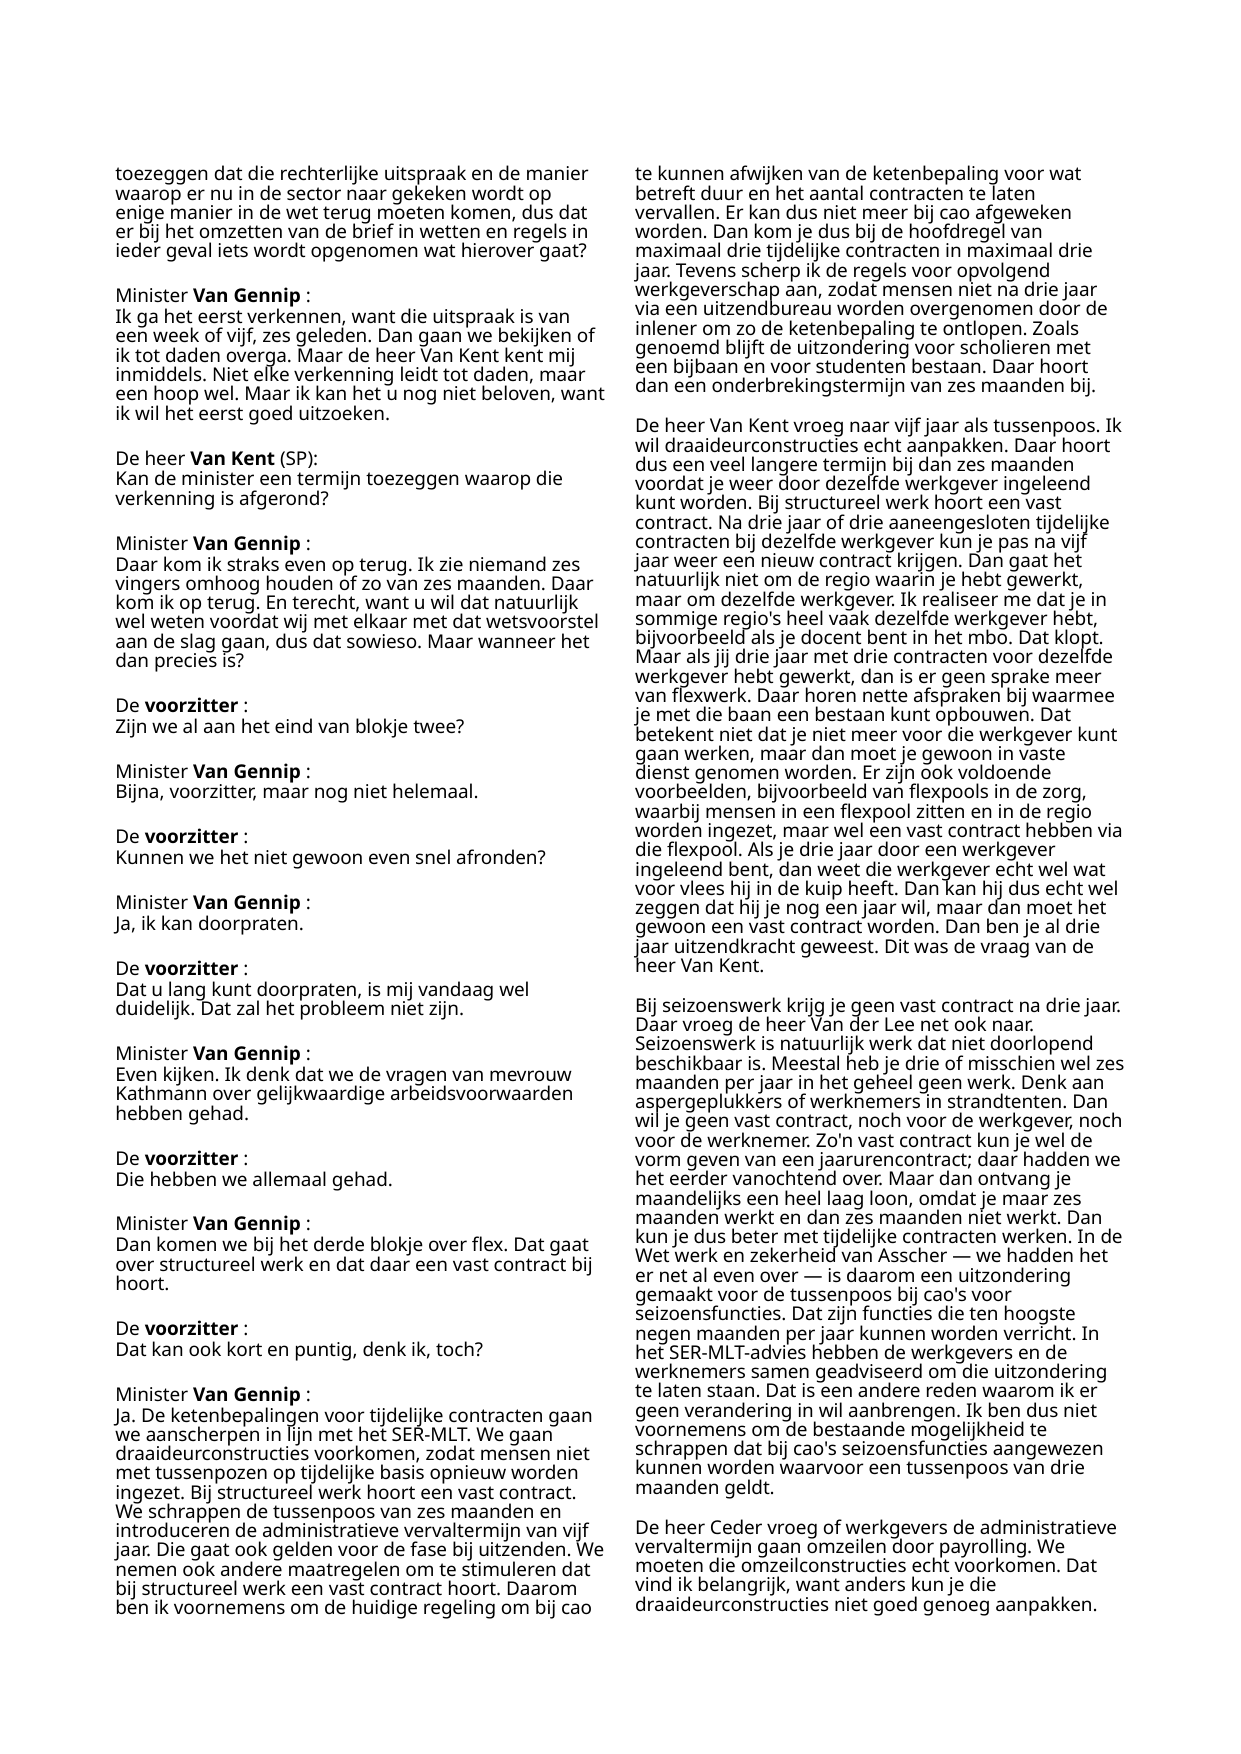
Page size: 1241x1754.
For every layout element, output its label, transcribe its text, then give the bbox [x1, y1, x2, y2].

text Die hebben we allemaal gehad. [115, 1171, 605, 1190]
text Kan de minister een termijn toezeggen waarop die verkenning is afgerond? [115, 470, 605, 509]
text De voorzitter : [115, 692, 605, 718]
text De voorzitter : [115, 824, 605, 849]
text Ja, ik kan doorpraten. [115, 915, 605, 934]
text Minister Van Gennip : [115, 1381, 605, 1407]
text De voorzitter : [115, 955, 605, 981]
text Daar kom ik straks even op terug. Ik zie niemand zes vingers omhoog houden of zo van zes maanden. Daar kom ik op terug. En terecht, want u wil dat natuurlijk wel weten voordat wij met elkaar met dat wetsvoorstel aan de slag gaan, dus dat sowieso. Maar wanneer het dan precies is? [115, 556, 605, 671]
text Ik ga het eerst verkennen, want die uitspraak is van een week of vijf, zes geleden. Dan gaan we bekijken of ik tot daden overga. Maar de heer Van Kent kent mij inmiddels. Niet elke verkenning leidt tot daden, maar een hoop wel. Maar ik kan het u nog niet beloven, want ik wil het eerst goed uitzoeken. [115, 308, 605, 424]
text De voorzitter : [115, 1145, 605, 1171]
text Kunnen we het niet gewoon even snel afronden? [115, 849, 605, 869]
text Minister Van Gennip : [115, 1040, 605, 1066]
text Minister Van Gennip : [115, 282, 605, 308]
text te kunnen afwijken van de ketenbepaling voor wat betreft duur en het aantal contracten te laten vervallen. Er kan dus niet meer bij cao afgeweken worden. Dan kom je dus bij de hoofdregel van maximaal drie tijdelijke contracten in maximaal drie jaar. Tevens scherp ik de regels voor opvolgend werkgeverschap aan, zodat mensen niet na drie jaar via een uitzendbureau worden overgenomen door de inlener om zo de ketenbepaling te ontlopen. Zoals genoemd blijft de uitzondering voor scholieren met een bijbaan en voor studenten bestaan. Daar hoort dan een onderbrekingstermijn van zes maanden bij. [635, 165, 1125, 397]
text Dat kan ook kort en puntig, denk ik, toch? [115, 1341, 605, 1360]
text toezeggen dat die rechterlijke uitspraak en de manier waarop er nu in de sector naar gekeken wordt op enige manier in de wet terug moeten komen, dus dat er bij het omzetten van de brief in wetten en regels in ieder geval iets wordt opgenomen wat hierover gaat? [115, 165, 605, 262]
text Bij seizoenswerk krijg je geen vast contract na drie jaar. Daar vroeg de heer Van der Lee net ook naar. Seizoenswerk is natuurlijk werk dat niet doorlopend beschikbaar is. Meestal heb je drie of misschien wel zes maanden per jaar in het geheel geen werk. Denk aan aspergeplukkers of werknemers in strandtenten. Dan wil je geen vast contract, noch voor de werkgever, noch voor de werknemer. Zo'n vast contract kun je wel de vorm geven van een jaarurencontract; daar hadden we het eerder vanochtend over. Maar dan ontvang je maandelijks een heel laag loon, omdat je maar zes maanden werkt en dan zes maanden niet werkt. Dan kun je dus beter met tijdelijke contracten werken. In de Wet werk en zekerheid van Asscher — we hadden het er net al even over — is daarom een uitzondering gemaakt voor de tussenpoos bij cao's voor seizoensfuncties. Dat zijn functies die ten hoogste negen maanden per jaar kunnen worden verricht. In het SER-MLT-advies hebben de werkgevers en de werknemers samen geadviseerd om die uitzondering te laten staan. Dat is een andere reden waarom ik er geen verandering in wil aanbrengen. Ik ben dus niet voornemens om de bestaande mogelijkheid te schrappen dat bij cao's seizoensfuncties aangewezen kunnen worden waarvoor een tussenpoos van drie maanden geldt. [635, 997, 1125, 1498]
text De heer Ceder vroeg of werkgevers de administratieve vervaltermijn gaan omzeilen door payrolling. We moeten die omzeilconstructies echt voorkomen. Dat vind ik belangrijk, want anders kun je die draaideurconstructies niet goed genoeg aanpakken. [635, 1519, 1125, 1615]
text Minister Van Gennip : [115, 889, 605, 915]
text Minister Van Gennip : [115, 1211, 605, 1236]
text De heer Van Kent vroeg naar vijf jaar als tussenpoos. Ik wil draaideurconstructies echt aanpakken. Daar hoort dus een veel langere termijn bij dan zes maanden voordat je weer door dezelfde werkgever ingeleend kunt worden. Bij structureel werk hoort een vast contract. Na drie jaar of drie aaneengesloten tijdelijke contracten bij dezelfde werkgever kun je pas na vijf jaar weer een nieuw contract krijgen. Dan gaat het natuurlijk niet om de regio waarin je hebt gewerkt, maar om dezelfde werkgever. Ik realiseer me dat je in sommige regio's heel vaak dezelfde werkgever hebt, bijvoorbeeld als je docent bent in het mbo. Dat klopt. Maar als jij drie jaar met drie contracten voor dezelfde werkgever hebt gewerkt, dan is er geen sprake meer van flexwerk. Daar horen nette afspraken bij waarmee je met die baan een bestaan kunt opbouwen. Dat betekent niet dat je niet meer voor die werkgever kunt gaan werken, maar dan moet je gewoon in vaste dienst genomen worden. Er zijn ook voldoende voorbeelden, bijvoorbeeld van flexpools in de zorg, waarbij mensen in een flexpool zitten en in de regio worden ingezet, maar wel een vast contract hebben via die flexpool. Als je drie jaar door een werkgever ingeleend bent, dan weet die werkgever echt wel wat voor vlees hij in de kuip heeft. Dan kan hij dus echt wel zeggen dat hij je nog een jaar wil, maar dan moet het gewoon een vast contract worden. Dan ben je al drie jaar uitzendkracht geweest. Dit was de vraag van de heer Van Kent. [635, 417, 1125, 976]
text Zijn we al aan het eind van blokje twee? [115, 718, 605, 737]
text Bijna, voorzitter, maar nog niet helemaal. [115, 783, 605, 803]
text Dan komen we bij het derde blokje over flex. Dat gaat over structureel werk en dat daar een vast contract bij hoort. [115, 1236, 605, 1294]
text De heer Van Kent (SP): [115, 445, 605, 470]
text Even kijken. Ik denk dat we de vragen van mevrouw Kathmann over gelijkwaardige arbeidsvoorwaarden hebben gehad. [115, 1066, 605, 1124]
text De voorzitter : [115, 1315, 605, 1341]
text Minister Van Gennip : [115, 758, 605, 783]
text Ja. De ketenbepalingen voor tijdelijke contracten gaan we aanscherpen in lijn met het SER-MLT. We gaan draaideurconstructies voorkomen, zodat mensen niet met tussenpozen op tijdelijke basis opnieuw worden ingezet. Bij structureel werk hoort een vast contract. We schrappen de tussenpoos van zes maanden en introduceren de administratieve vervaltermijn van vijf jaar. Die gaat ook gelden voor de fase bij uitzenden. We nemen ook andere maatregelen om te stimuleren dat bij structureel werk een vast contract hoort. Daarom ben ik voornemens om de huidige regeling om bij cao [115, 1407, 605, 1618]
text Minister Van Gennip : [115, 530, 605, 556]
text Dat u lang kunt doorpraten, is mij vandaag wel duidelijk. Dat zal het probleem niet zijn. [115, 981, 605, 1019]
